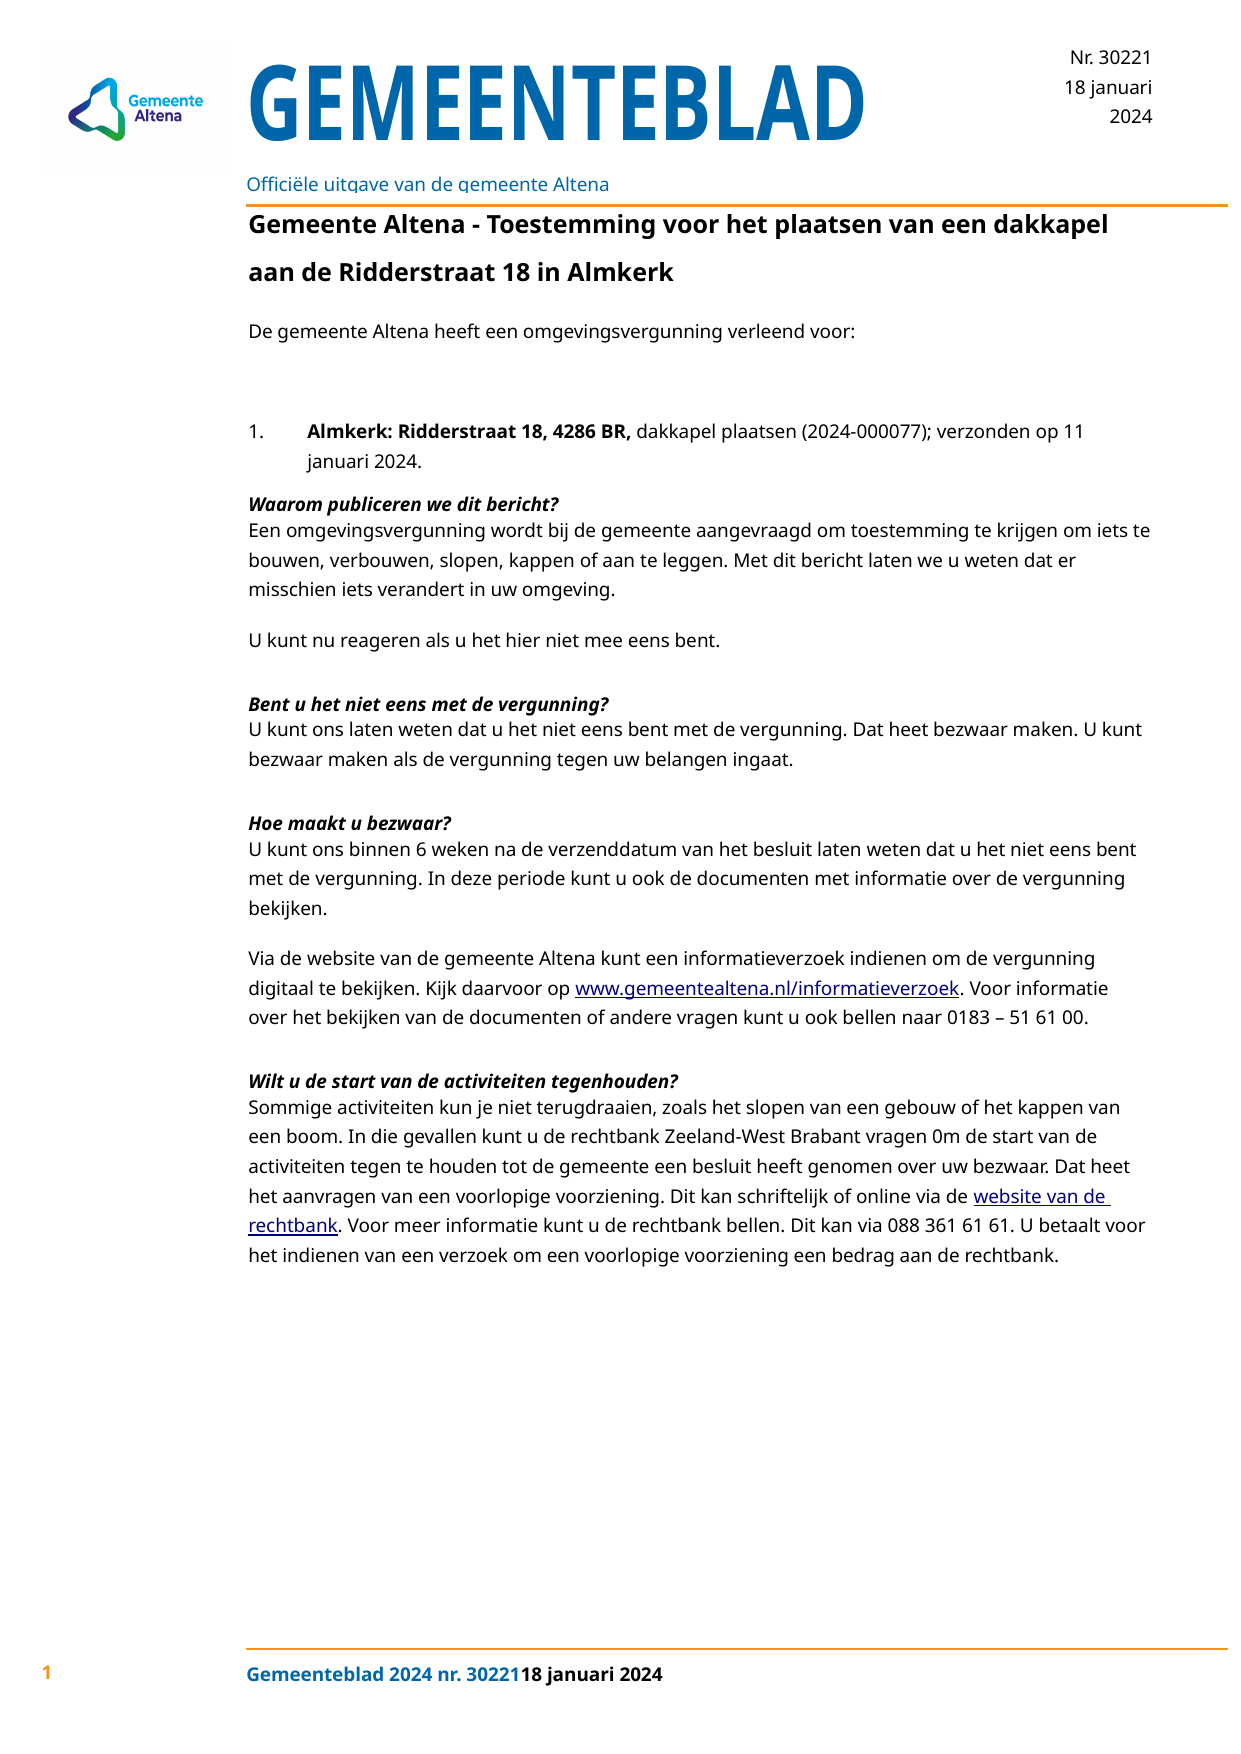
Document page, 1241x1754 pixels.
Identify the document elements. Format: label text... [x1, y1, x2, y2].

text Een omgevingsvergunning wordt bij de gemeente aangevraagd om toestemming te krijgen om iets te bouwen, verbouwen, slopen, kappen of aan te leggen. Met dit bericht laten we u weten dat er misschien iets verandert in uw omgeving. [248, 517, 1152, 602]
text Hoe maakt u bezwaar? [248, 810, 1152, 836]
text Bent u het niet eens met de vergunning? [248, 691, 1152, 716]
text U kunt ons binnen 6 weken na de verzenddatum van het besluit laten weten dat u het niet eens bent met de vergunning. In deze periode kunt u ook de documenten met informatie over de vergunning bekijken. [248, 836, 1152, 921]
text U kunt ons laten weten dat u het niet eens bent met de vergunning. Dat heet bezwaar maken. U kunt bezwaar maken als de vergunning tegen uw belangen ingaat. [248, 716, 1152, 772]
text De gemeente Altena heeft een omgevingsvergunning verleend voor: [248, 318, 1152, 344]
picture [41, 47, 231, 172]
text Sommige activiteiten kun je niet terugdraaien, zoals het slopen van een gebouw of het kappen van een boom. In die gevallen kunt u de rechtbank Zeeland-West Brabant vragen 0m de start van de activiteiten tegen te houden tot de gemeente een besluit heeft genomen over uw bezwaar. Dat heet het aanvragen van een voorlopige voorziening. Dit kan schriftelijk of online via de website van de rechtbank. Voor meer informatie kunt u de rechtbank bellen. Dit kan via 088 361 61 61. U betaalt voor het indienen van een verzoek om een voorlopige voorziening een bedrag aan de rechtbank. [248, 1094, 1152, 1268]
text Via de website van de gemeente Altena kunt een informatieverzoek indienen om de vergunning digitaal te bekijken. Kijk daarvoor op www.gemeentealtena.nl/informatieverzoek. Voor informatie over het bekijken van de documenten of andere vragen kunt u ook bellen naar 0183 – 51 61 00. [248, 945, 1152, 1030]
text Waarom publiceren we dit bericht? [248, 491, 1152, 517]
text Gemeente Altena - Toestemming voor het plaatsen van een dakkapel aan de Ridderstraat 18 in Almkerk [248, 207, 1152, 288]
list Almkerk: Ridderstraat 18, 4286 BR, dakkapel plaatsen (2024-000077); verzonden op 11 januari 2024. [248, 419, 1152, 474]
text Wilt u de start van de activiteiten tegenhouden? [248, 1068, 1152, 1094]
text U kunt nu reageren als u het hier niet mee eens bent. [248, 627, 1152, 652]
